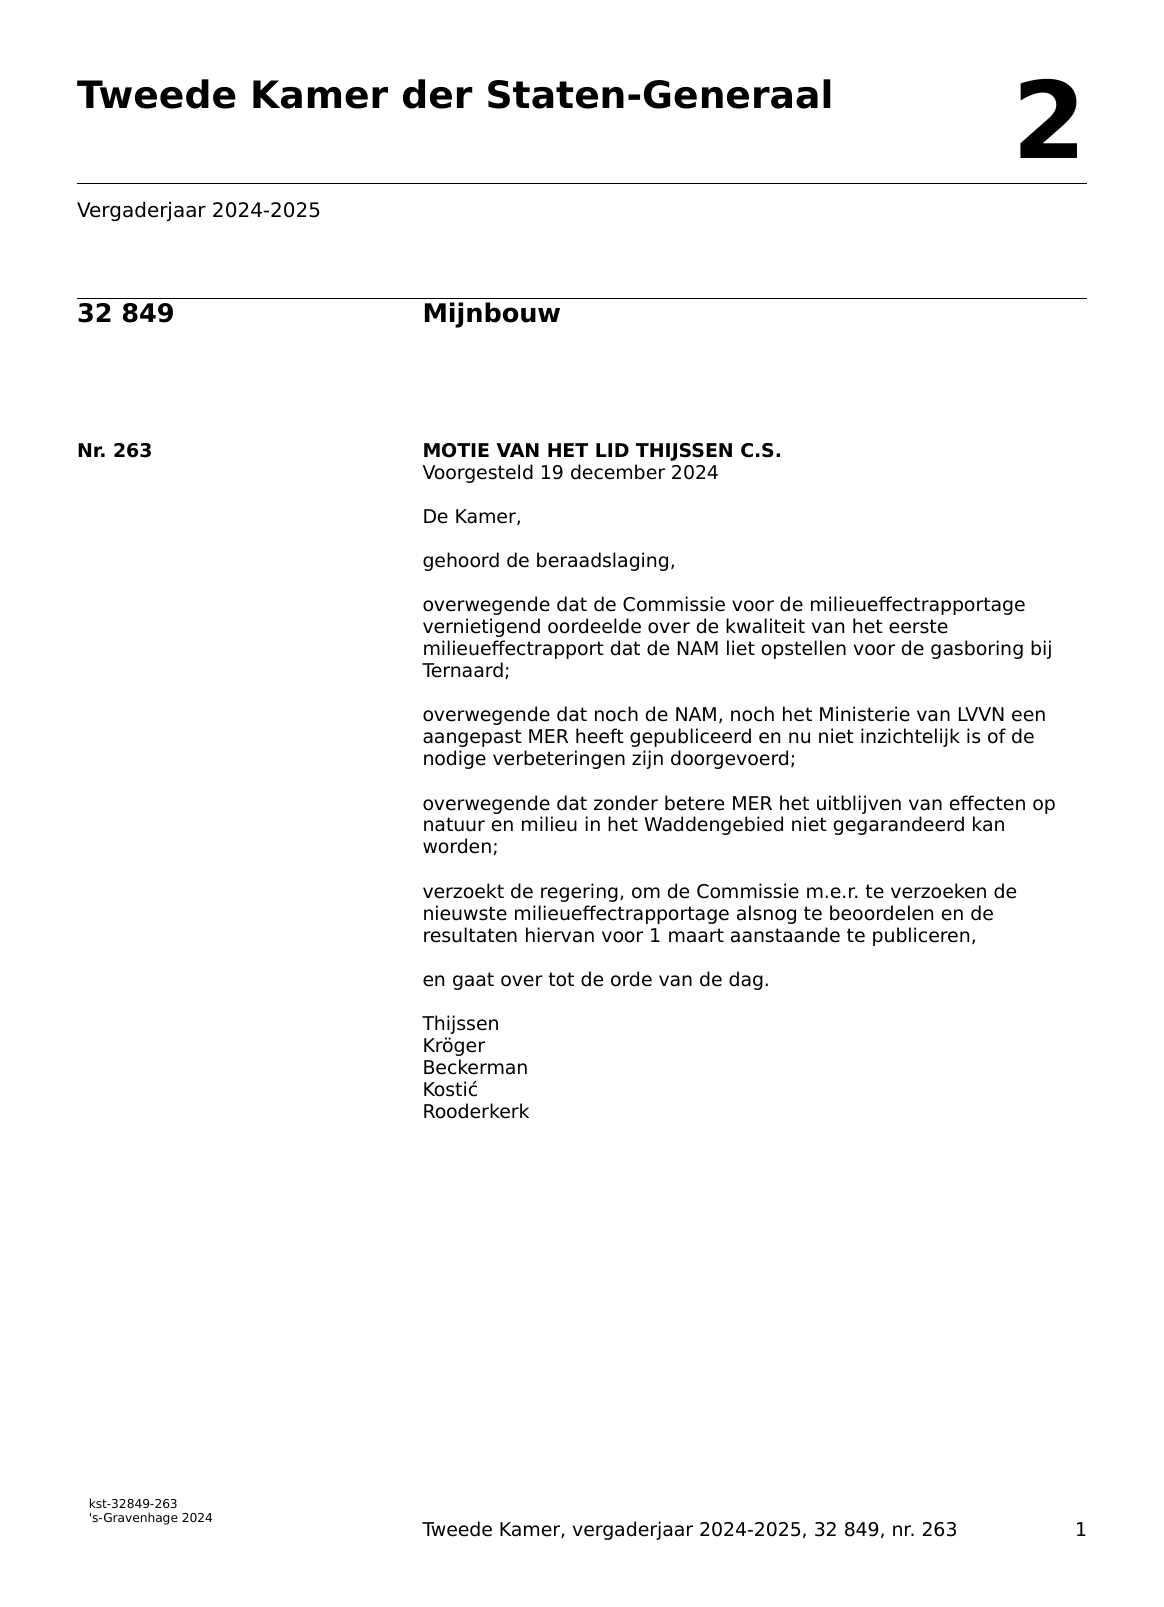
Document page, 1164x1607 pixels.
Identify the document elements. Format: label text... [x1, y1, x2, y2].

text overwegende dat noch de NAM, noch het Ministerie van LVVN een aangepast MER heeft gepubliceerd en nu niet inzichtelijk is of de nodige verbeteringen zijn doorgevoerd; [422, 704, 1087, 770]
text kst-32849-263 [88, 1497, 323, 1511]
subtitle Nr. 263 MOTIE VAN HET LID THIJSSEN C.S. [77, 440, 1087, 462]
text Kröger [422, 1035, 1087, 1057]
text 's-Gravenhage 2024 [88, 1511, 323, 1525]
text verzoekt de regering, om de Commissie m.e.r. te verzoeken de nieuwste milieueffectrapportage alsnog te beoordelen en de resultaten hiervan voor 1 maart aanstaande te publiceren, [422, 881, 1087, 946]
table_header Tweede Kamer der Staten-Generaal [77, 59, 886, 183]
text overwegende dat zonder betere MER het uitblijven van effecten op natuur en milieu in het Waddengebied niet gegarandeerd kan worden; [422, 792, 1087, 858]
text en gaat over tot de orde van de dag. [422, 969, 1087, 991]
subtitle 32 849 Mijnbouw [77, 299, 1087, 329]
text Kostić [422, 1079, 1087, 1101]
text Thijssen [422, 1013, 1087, 1035]
text De Kamer, [422, 506, 1087, 528]
text overwegende dat de Commissie voor de milieueffectrapportage vernietigend oordeelde over de kwaliteit van het eerste milieueffectrapport dat de NAM liet opstellen voor de gasboring bij Ternaard; [422, 594, 1087, 682]
text Beckerman [422, 1057, 1087, 1079]
text Rooderkerk [422, 1101, 1087, 1123]
text Voorgesteld 19 december 2024 [422, 462, 1087, 484]
table_header 2 [886, 59, 1087, 183]
table_cell Vergaderjaar 2024-2025 [77, 184, 1087, 298]
text gehoord de beraadslaging, [422, 550, 1087, 572]
